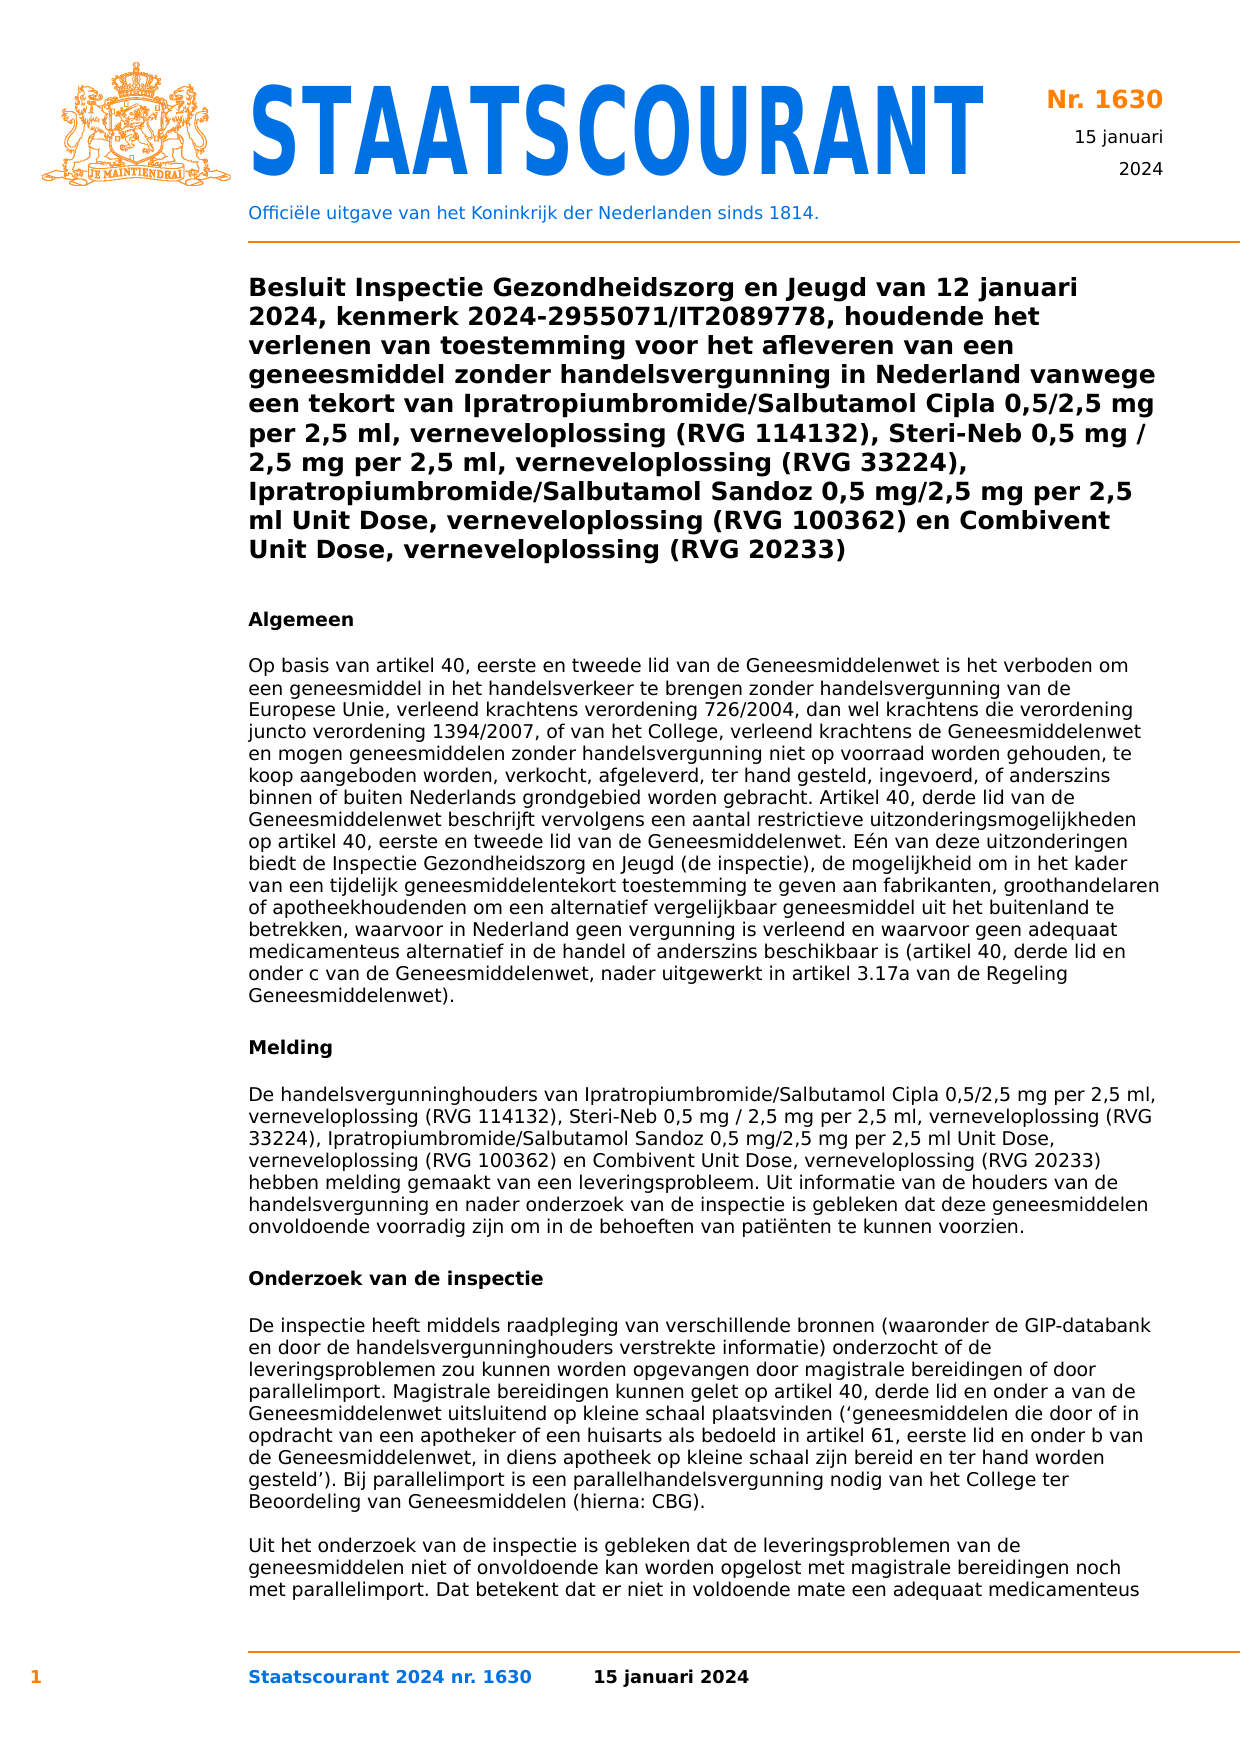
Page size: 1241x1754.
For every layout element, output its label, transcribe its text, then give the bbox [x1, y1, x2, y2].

text Uit het onderzoek van de inspectie is gebleken dat de leveringsproblemen van de geneesmiddelen niet of onvoldoende kan worden opgelost met magistrale bereidingen noch met parallelimport. Dat betekent dat er niet in voldoende mate een adequaat medicamenteus [248, 1534, 1163, 1601]
table_header Nr. 1630 [998, 62, 1240, 121]
text De handelsvergunninghouders van Ipratropiumbromide/Salbutamol Cipla 0,5/2,5 mg per 2,5 ml, verneveloplossing (RVG 114132), Steri-Neb 0,5 mg / 2,5 mg per 2,5 ml, verneveloplossing (RVG 33224), Ipratropiumbromide/Salbutamol Sandoz 0,5 mg/2,5 mg per 2,5 ml Unit Dose, verneveloplossing (RVG 100362) en Combivent Unit Dose, verneveloplossing (RVG 20233) hebben melding gemaakt van een leveringsprobleem. Uit informatie van de houders van de handelsvergunning en nader onderzoek van de inspectie is gebleken dat deze geneesmiddelen onvoldoende voorradig zijn om in de behoeften van patiënten te kunnen voorzien. [248, 1084, 1163, 1238]
text De inspectie heeft middels raadpleging van verschillende bronnen (waaronder de GIP-databank en door de handelsvergunninghouders verstrekte informatie) onderzocht of de leveringsproblemen zou kunnen worden opgevangen door magistrale bereidingen of door parallelimport. Magistrale bereidingen kunnen gelet op artikel 40, derde lid en onder a van de Geneesmiddelenwet uitsluitend op kleine schaal plaatsvinden (‘geneesmiddelen die door of in opdracht van een apotheker of een huisarts als bedoeld in artikel 61, eerste lid en onder b van de Geneesmiddelenwet, in diens apotheek op kleine schaal zijn bereid en ter hand worden gesteld’). Bij parallelimport is een parallelhandelsvergunning nodig van het College ter Beoordeling van Geneesmiddelen (hierna: CBG). [248, 1315, 1163, 1513]
subtitle Onderzoek van de inspectie [248, 1268, 1163, 1290]
text Op basis van artikel 40, eerste en tweede lid van de Geneesmiddelenwet is het verboden om een geneesmiddel in het handelsverkeer te brengen zonder handelsvergunning van de Europese Unie, verleend krachtens verordening 726/2004, dan wel krachtens die verordening juncto verordening 1394/2007, of van het College, verleend krachtens de Geneesmiddelenwet en mogen geneesmiddelen zonder handelsvergunning niet op voorraad worden gehouden, te koop aangeboden worden, verkocht, afgeleverd, ter hand gesteld, ingevoerd, of anderszins binnen of buiten Nederlands grondgebied worden gebracht. Artikel 40, derde lid van de Geneesmiddelenwet beschrijft vervolgens een aantal restrictieve uitzonderingsmogelijkheden op artikel 40, eerste en tweede lid van de Geneesmiddelenwet. Eén van deze uitzonderingen biedt de Inspectie Gezondheidszorg en Jeugd (de inspectie), de mogelijkheid om in het kader van een tijdelijk geneesmiddelentekort toestemming te geven aan fabrikanten, groothandelaren of apotheekhoudenden om een alternatief vergelijkbaar geneesmiddel uit het buitenland te betrekken, waarvoor in Nederland geen vergunning is verleend en waarvoor geen adequaat medicamenteus alternatief in de handel of anderszins beschikbaar is (artikel 40, derde lid en onder c van de Geneesmiddelenwet, nader uitgewerkt in artikel 3.17a van de Regeling Geneesmiddelenwet). [248, 655, 1163, 1007]
table_cell 15 januari [998, 121, 1240, 153]
picture [41, 62, 231, 186]
table_cell 2024 [998, 153, 1240, 203]
table_header STAATSCOURANT [248, 62, 998, 203]
table_header [25, 62, 248, 241]
subtitle Algemeen [248, 608, 1163, 630]
table_cell Officiële uitgave van het Koninkrijk der Nederlanden sinds 1814. [248, 203, 1240, 241]
subtitle Melding [248, 1037, 1163, 1059]
subtitle Besluit Inspectie Gezondheidszorg en Jeugd van 12 januari 2024, kenmerk 2024-2955071/IT2089778, houdende het verlenen van toestemming voor het afleveren van een geneesmiddel zonder handelsvergunning in Nederland vanwege een tekort van Ipratropiumbromide/Salbutamol Cipla 0,5/2,5 mg per 2,5 ml, verneveloplossing (RVG 114132), Steri-Neb 0,5 mg / 2,5 mg per 2,5 ml, verneveloplossing (RVG 33224), Ipratropiumbromide/Salbutamol Sandoz 0,5 mg/2,5 mg per 2,5 ml Unit Dose, verneveloplossing (RVG 100362) en Combivent Unit Dose, verneveloplossing (RVG 20233) [248, 273, 1163, 565]
